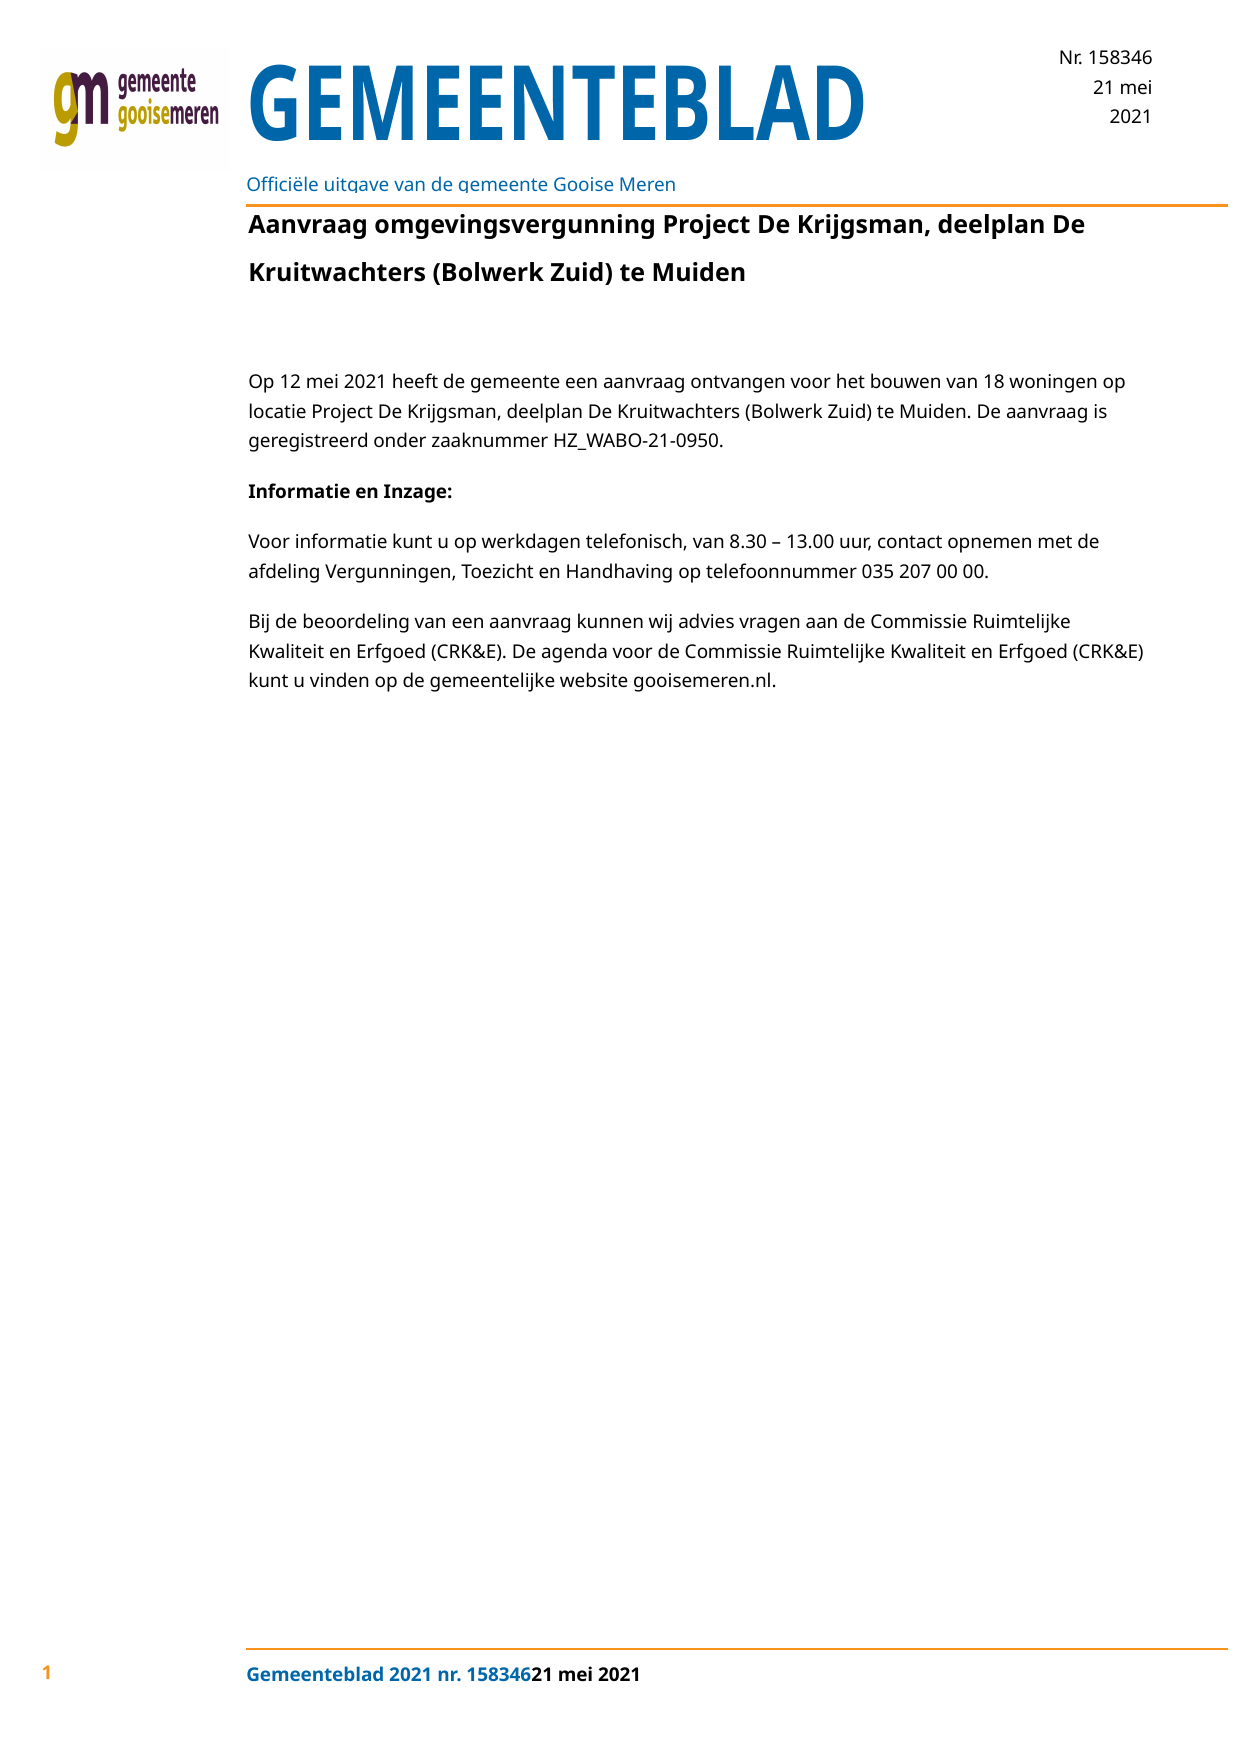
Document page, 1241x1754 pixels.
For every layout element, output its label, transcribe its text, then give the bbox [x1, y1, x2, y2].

text Informatie en Inzage: [248, 478, 1152, 504]
text Aanvraag omgevingsvergunning Project De Krijgsman, deelplan De Kruitwachters (Bolwerk Zuid) te Muiden [248, 207, 1152, 288]
text Op 12 mei 2021 heeft de gemeente een aanvraag ontvangen voor het bouwen van 18 woningen op locatie Project De Krijgsman, deelplan De Kruitwachters (Bolwerk Zuid) te Muiden. De aanvraag is geregistreerd onder zaaknummer HZ_WABO-21-0950. [248, 368, 1152, 453]
text Voor informatie kunt u op werkdagen telefonisch, van 8.30 – 13.00 uur, contact opnemen met de afdeling Vergunningen, Toezicht en Handhaving op telefoonnummer 035 207 00 00. [248, 528, 1152, 584]
text Bij de beoordeling van een aanvraag kunnen wij advies vragen aan de Commissie Ruimtelijke Kwaliteit en Erfgoed (CRK&E). De agenda voor de Commissie Ruimtelijke Kwaliteit en Erfgoed (CRK&E) kunt u vinden op de gemeentelijke website gooisemeren.nl. [248, 608, 1152, 693]
picture [41, 47, 231, 172]
